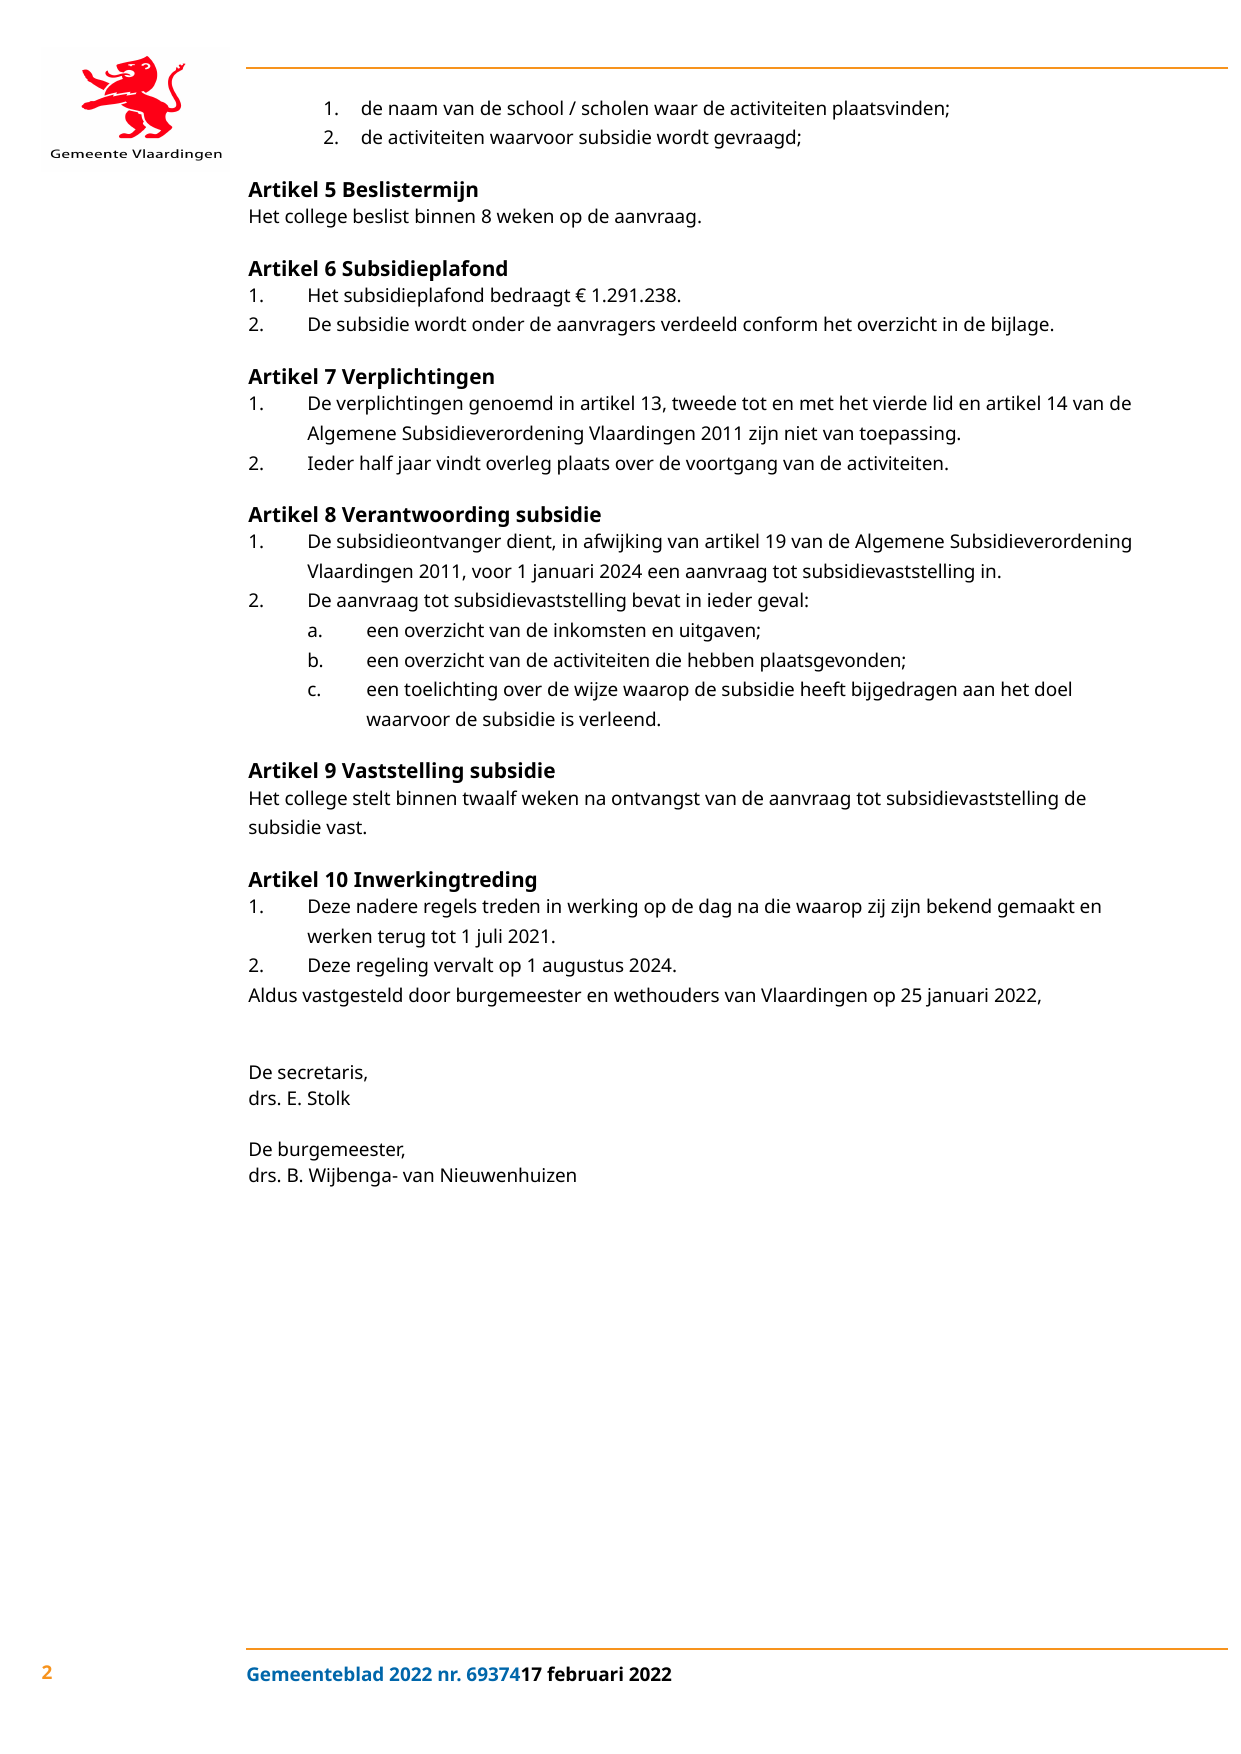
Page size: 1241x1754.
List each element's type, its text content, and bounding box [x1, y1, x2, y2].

text Het college stelt binnen twaalf weken na ontvangst van de aanvraag tot subsidievaststelling de subsidie vast. [248, 785, 1152, 840]
list Deze regeling vervalt op 1 augustus 2024. [248, 952, 1152, 978]
text Artikel 8 Verantwoording subsidie [248, 500, 1152, 528]
list De aanvraag tot subsidievaststelling bevat in ieder geval: [248, 588, 1152, 613]
list de naam van de school / scholen waar de activiteiten plaatsvinden; [323, 95, 1152, 121]
list De subsidie wordt onder de aanvragers verdeeld conform het overzicht in de bijlage. [248, 312, 1152, 337]
list een toelichting over de wijze waarop de subsidie heeft bijgedragen aan het doel waarvoor de subsidie is verleend. [307, 676, 1152, 732]
list De verplichtingen genoemd in artikel 13, tweede tot en met het vierde lid en artikel 14 van de Algemene Subsidieverordening Vlaardingen 2011 zijn niet van toepassing. [248, 391, 1152, 446]
picture [41, 47, 231, 172]
list De subsidieontvanger dient, in afwijking van artikel 19 van de Algemene Subsidieverordening Vlaardingen 2011, voor 1 januari 2024 een aanvraag tot subsidievaststelling in. [248, 528, 1152, 584]
list Deze nadere regels treden in werking op de dag na die waarop zij zijn bekend gemaakt en werken terug tot 1 juli 2021. [248, 893, 1152, 949]
list een overzicht van de activiteiten die hebben plaatsgevonden; [307, 647, 1152, 673]
list een overzicht van de inkomsten en uitgaven; [307, 617, 1152, 643]
list Het subsidieplafond bedraagt € 1.291.238. [248, 282, 1152, 308]
text Artikel 6 Subsidieplafond [248, 254, 1152, 282]
text Artikel 5 Beslistermijn [248, 175, 1152, 203]
text Artikel 7 Verplichtingen [248, 362, 1152, 391]
text Aldus vastgesteld door burgemeester en wethouders van Vlaardingen op 25 januari 2022, [248, 982, 1152, 1008]
list Ieder half jaar vindt overleg plaats over de voortgang van de activiteiten. [248, 450, 1152, 475]
text drs. B. Wijbenga- van Nieuwenhuizen [248, 1162, 1152, 1188]
text De burgemeester, [248, 1136, 1152, 1162]
text De secretaris, [248, 1059, 1152, 1085]
text Artikel 9 Vaststelling subsidie [248, 756, 1152, 785]
text drs. E. Stolk [248, 1085, 1152, 1111]
list de activiteiten waarvoor subsidie wordt gevraagd; [323, 124, 1152, 150]
text Artikel 10 Inwerkingtreding [248, 865, 1152, 893]
text Het college beslist binnen 8 weken op de aanvraag. [248, 203, 1152, 229]
